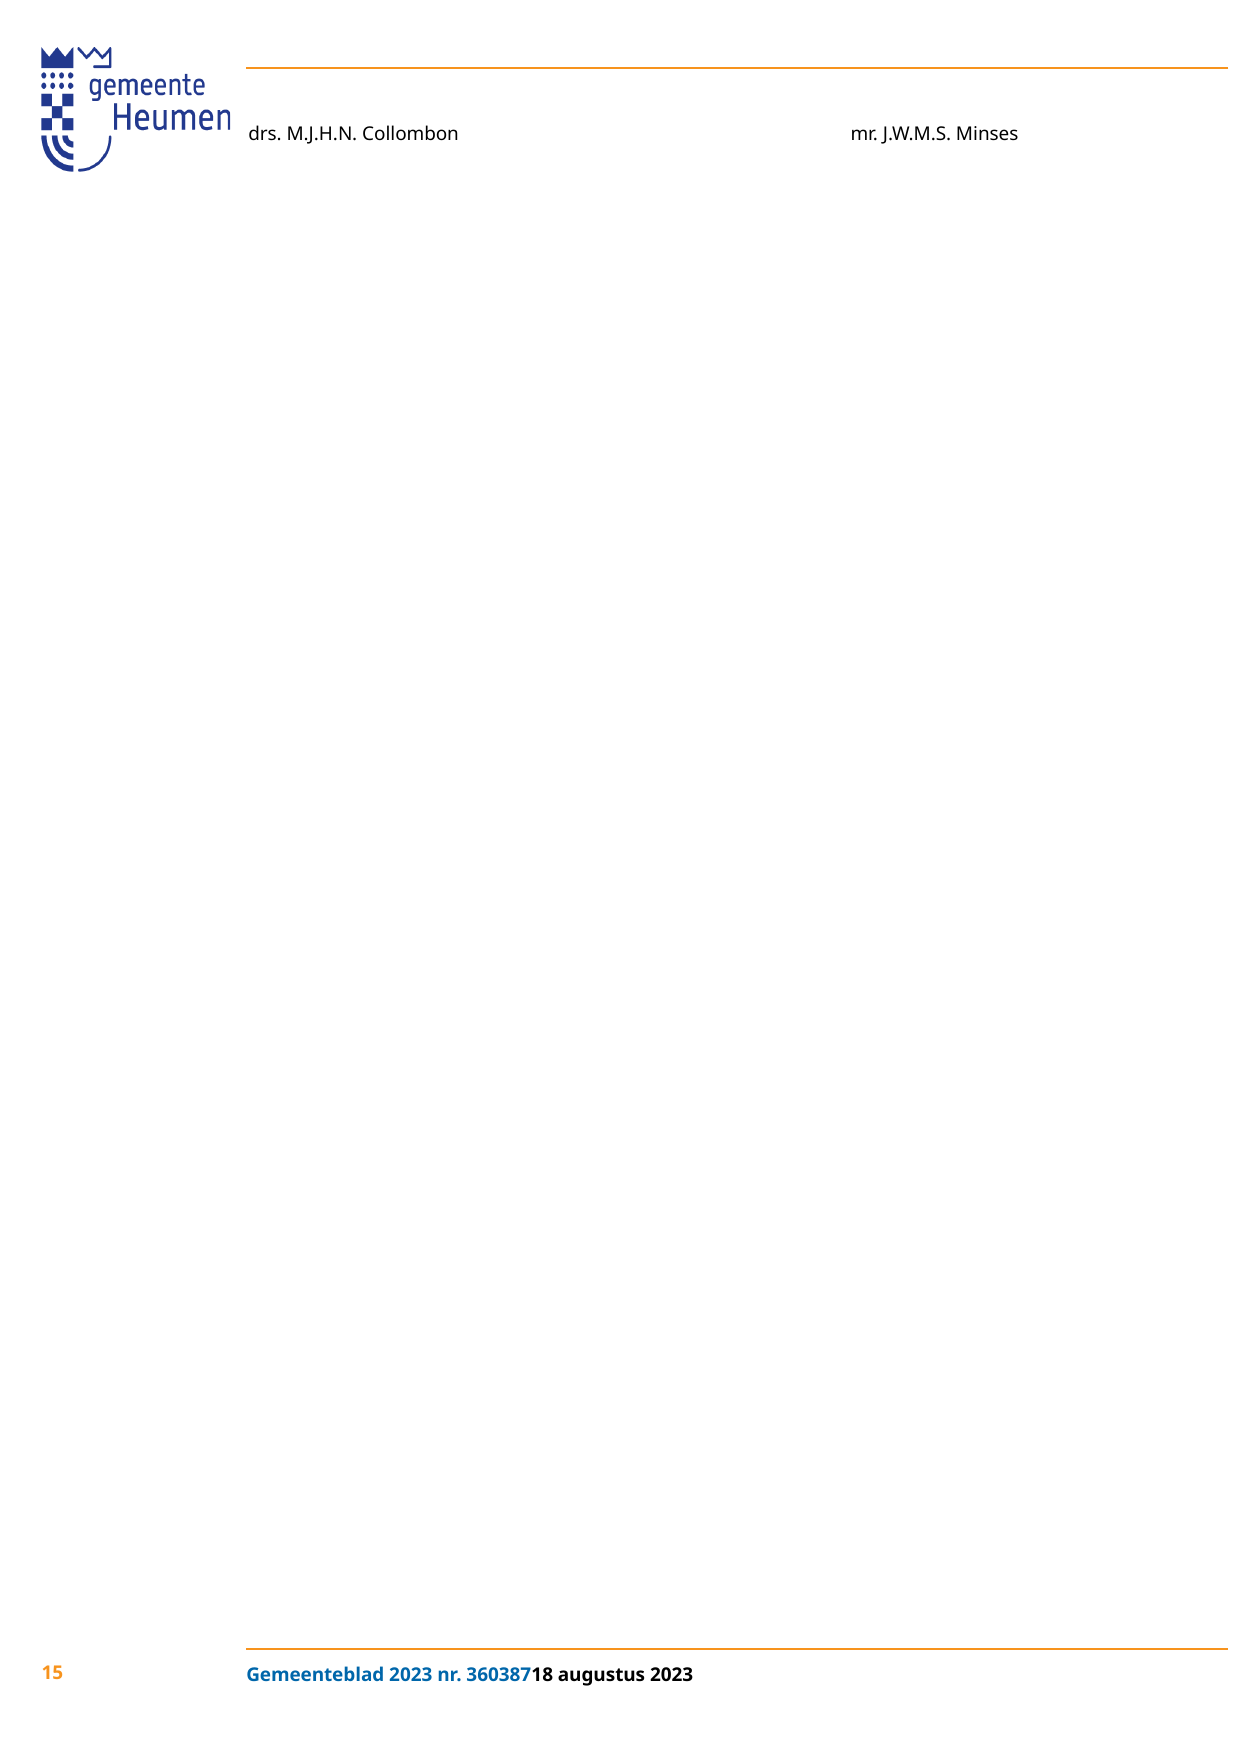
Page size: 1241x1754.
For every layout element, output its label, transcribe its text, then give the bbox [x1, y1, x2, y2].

picture [41, 47, 231, 172]
table_cell mr. J.W.M.S. Minses [850, 121, 1152, 146]
table_cell drs. M.J.H.N. Collombon [248, 121, 549, 146]
table_cell [850, 95, 1152, 121]
table_cell [248, 95, 549, 121]
table_cell [549, 95, 850, 121]
table_cell [549, 121, 850, 146]
